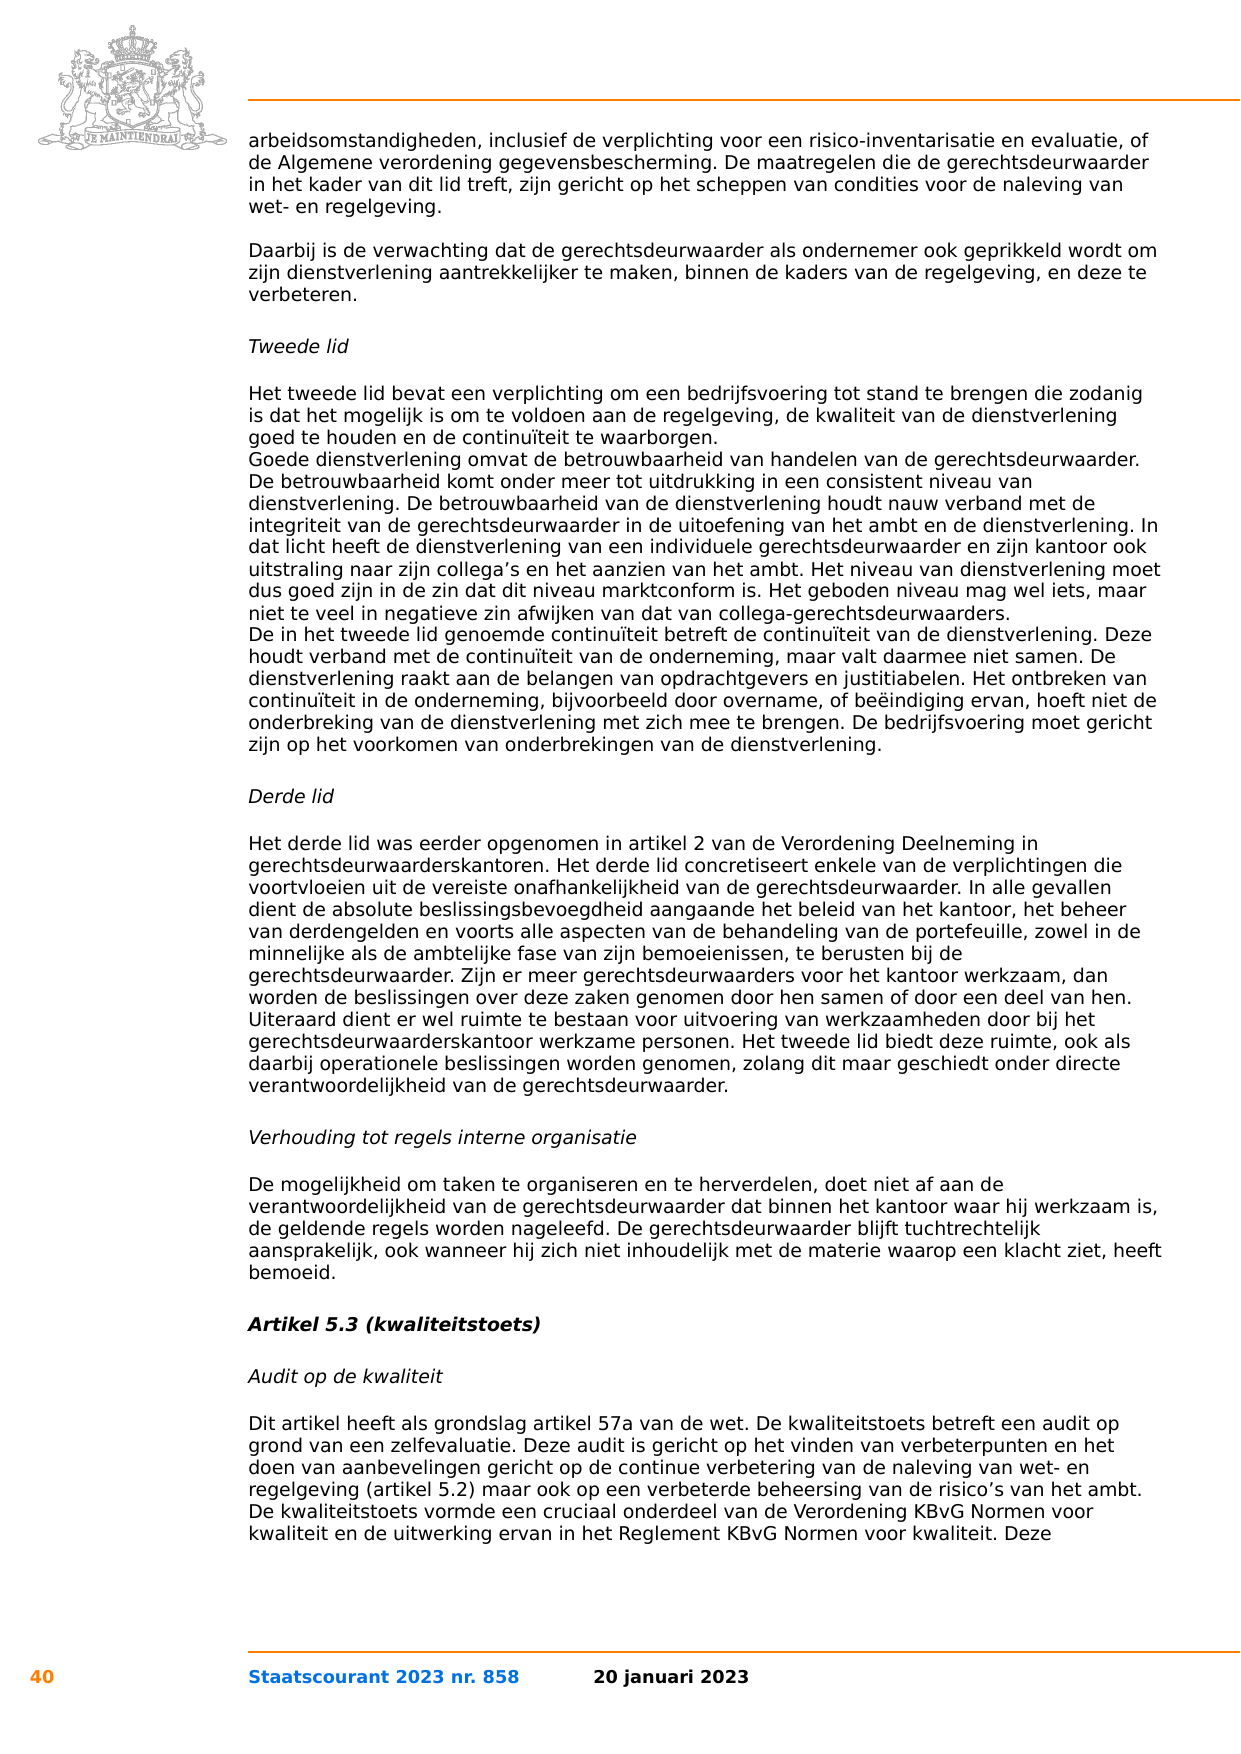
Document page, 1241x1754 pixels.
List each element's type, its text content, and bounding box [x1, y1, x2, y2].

text Het tweede lid bevat een verplichting om een bedrijfsvoering tot stand te brengen die zodanig is dat het mogelijk is om te voldoen aan de regelgeving, de kwaliteit van de dienstverlening goed te houden en de continuïteit te waarborgen. [248, 383, 1163, 448]
subtitle Tweede lid [248, 336, 1163, 358]
text De mogelijkheid om taken te organiseren en te herverdelen, doet niet af aan de verantwoordelijkheid van de gerechtsdeurwaarder dat binnen het kantoor waar hij werkzaam is, de geldende regels worden nageleefd. De gerechtsdeurwaarder blijft tuchtrechtelijk aansprakelijk, ook wanneer hij zich niet inhoudelijk met de materie waarop een klacht ziet, heeft bemoeid. [248, 1174, 1163, 1284]
text arbeidsomstandigheden, inclusief de verplichting voor een risico-inventarisatie en evaluatie, of de Algemene verordening gegevensbescherming. De maatregelen die de gerechtsdeurwaarder in het kader van dit lid treft, zijn gericht op het scheppen van condities voor de naleving van wet- en regelgeving. [248, 130, 1163, 218]
subtitle Derde lid [248, 786, 1163, 808]
text Het derde lid was eerder opgenomen in artikel 2 van de Verordening Deelneming in gerechtsdeurwaarderskantoren. Het derde lid concretiseert enkele van de verplichtingen die voortvloeien uit de vereiste onafhankelijkheid van de gerechtsdeurwaarder. In alle gevallen dient de absolute beslissingsbevoegdheid aangaande het beleid van het kantoor, het beheer van derdengelden en voorts alle aspecten van de behandeling van de portefeuille, zowel in de minnelijke als de ambtelijke fase van zijn bemoeienissen, te berusten bij de gerechtsdeurwaarder. Zijn er meer gerechtsdeurwaarders voor het kantoor werkzaam, dan worden de beslissingen over deze zaken genomen door hen samen of door een deel van hen. Uiteraard dient er wel ruimte te bestaan voor uitvoering van werkzaamheden door bij het gerechtsdeurwaarderskantoor werkzame personen. Het tweede lid biedt deze ruimte, ook als daarbij operationele beslissingen worden genomen, zolang dit maar geschiedt onder directe verantwoordelijkheid van de gerechtsdeurwaarder. [248, 833, 1163, 1097]
subtitle Artikel 5.3 (kwaliteitstoets) [248, 1314, 1163, 1336]
text Goede dienstverlening omvat de betrouwbaarheid van handelen van de gerechtsdeurwaarder. De betrouwbaarheid komt onder meer tot uitdrukking in een consistent niveau van dienstverlening. De betrouwbaarheid van de dienstverlening houdt nauw verband met de integriteit van de gerechtsdeurwaarder in de uitoefening van het ambt en de dienstverlening. In dat licht heeft de dienstverlening van een individuele gerechtsdeurwaarder en zijn kantoor ook uitstraling naar zijn collega’s en het aanzien van het ambt. Het niveau van dienstverlening moet dus goed zijn in de zin dat dit niveau marktconform is. Het geboden niveau mag wel iets, maar niet te veel in negatieve zin afwijken van dat van collega-gerechtsdeurwaarders. [248, 448, 1163, 624]
subtitle Verhouding tot regels interne organisatie [248, 1127, 1163, 1149]
text Dit artikel heeft als grondslag artikel 57a van de wet. De kwaliteitstoets betreft een audit op grond van een zelfevaluatie. Deze audit is gericht op het vinden van verbeterpunten en het doen van aanbevelingen gericht op de continue verbetering van de naleving van wet- en regelgeving (artikel 5.2) maar ook op een verbeterde beheersing van de risico’s van het ambt. De kwaliteitstoets vormde een cruciaal onderdeel van de Verordening KBvG Normen voor kwaliteit en de uitwerking ervan in het Reglement KBvG Normen voor kwaliteit. Deze [248, 1413, 1163, 1545]
text Daarbij is de verwachting dat de gerechtsdeurwaarder als ondernemer ook geprikkeld wordt om zijn dienstverlening aantrekkelijker te maken, binnen de kaders van de regelgeving, en deze te verbeteren. [248, 240, 1163, 306]
subtitle Audit op de kwaliteit [248, 1366, 1163, 1388]
picture [38, 25, 227, 150]
text De in het tweede lid genoemde continuïteit betreft de continuïteit van de dienstverlening. Deze houdt verband met de continuïteit van de onderneming, maar valt daarmee niet samen. De dienstverlening raakt aan de belangen van opdrachtgevers en justitiabelen. Het ontbreken van continuïteit in de onderneming, bijvoorbeeld door overname, of beëindiging ervan, hoeft niet de onderbreking van de dienstverlening met zich mee te brengen. De bedrijfsvoering moet gericht zijn op het voorkomen van onderbrekingen van de dienstverlening. [248, 624, 1163, 756]
